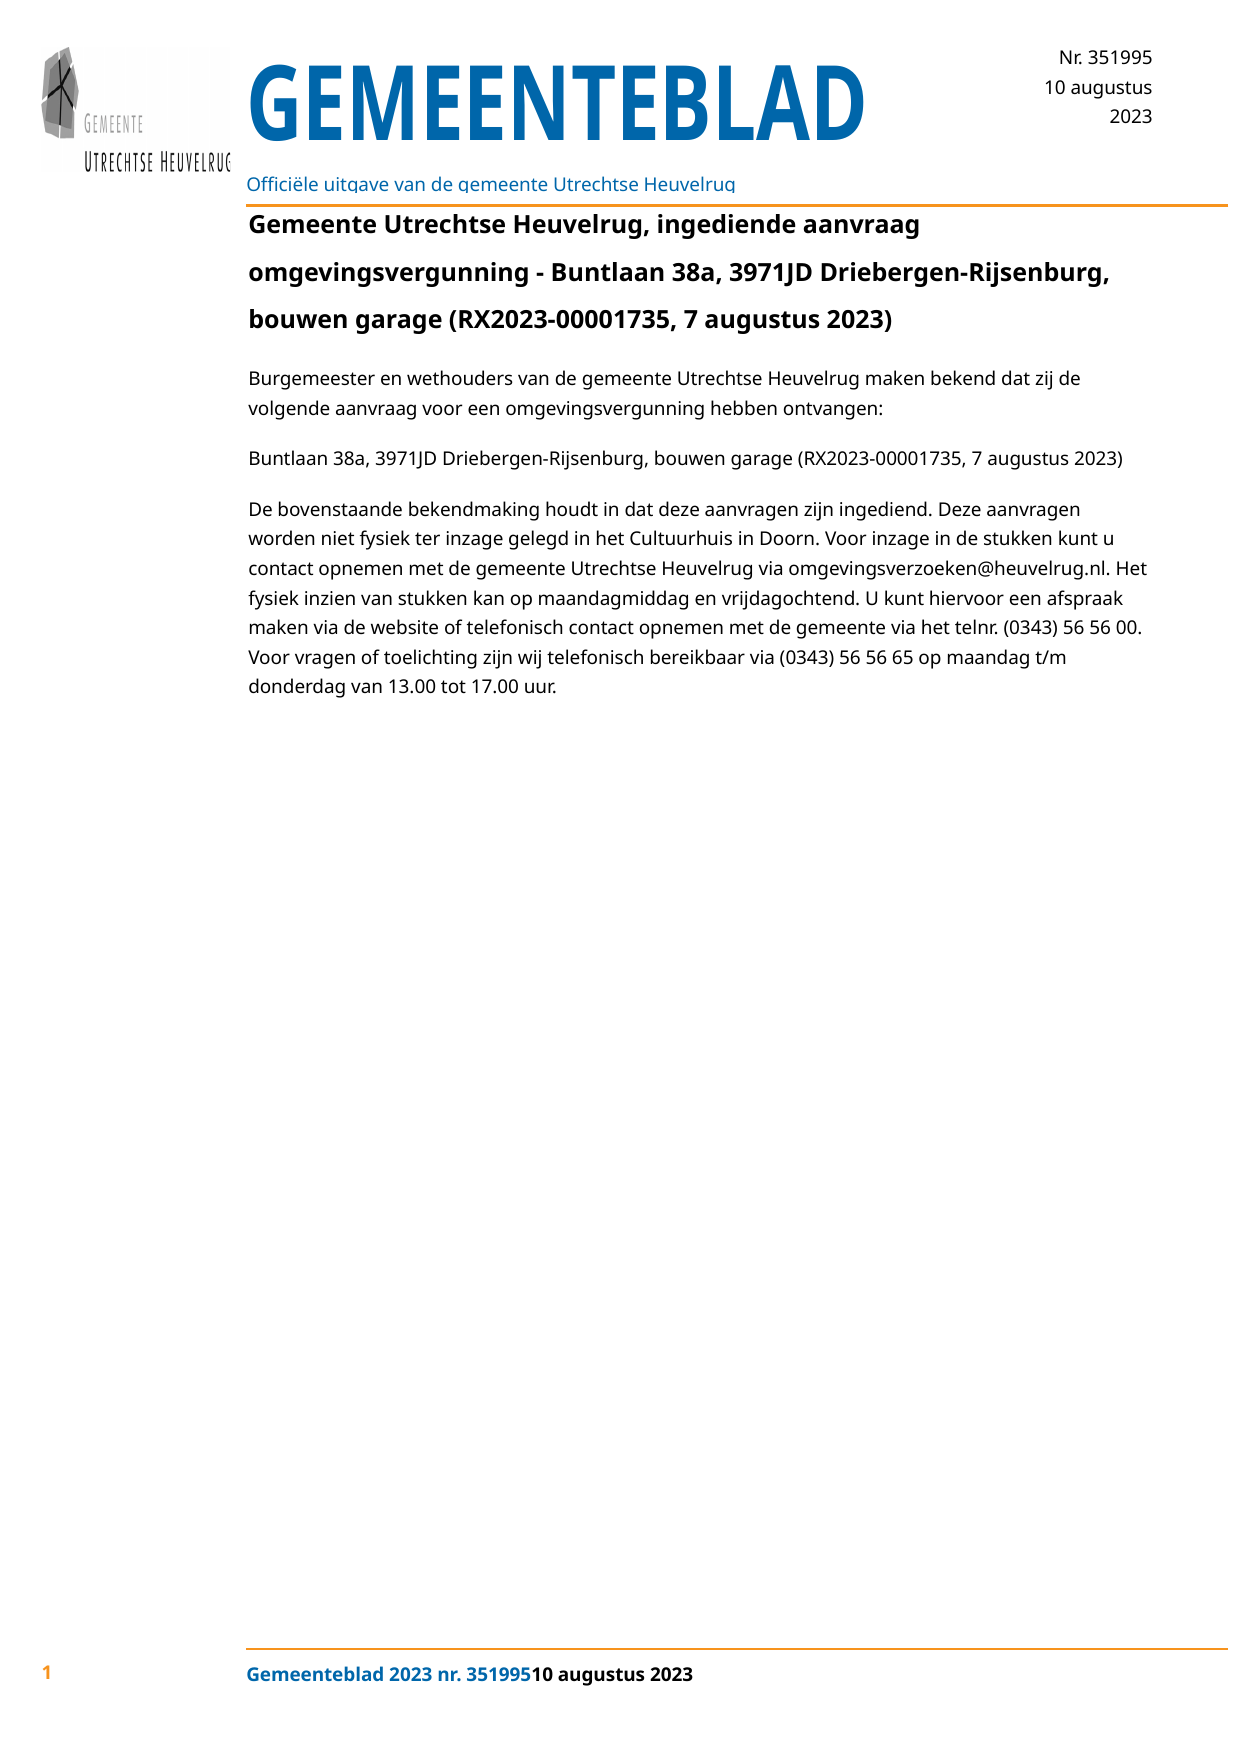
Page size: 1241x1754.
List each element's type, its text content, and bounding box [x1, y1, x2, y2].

text Burgemeester en wethouders van de gemeente Utrechtse Heuvelrug maken bekend dat zij de volgende aanvraag voor een omgevingsvergunning hebben ontvangen: [248, 366, 1152, 421]
text Gemeente Utrechtse Heuvelrug, ingediende aanvraag omgevingsvergunning - Buntlaan 38a, 3971JD Driebergen-Rijsenburg, bouwen garage (RX2023-00001735, 7 augustus 2023) [248, 207, 1152, 336]
text De bovenstaande bekendmaking houdt in dat deze aanvragen zijn ingediend. Deze aanvragen worden niet fysiek ter inzage gelegd in het Cultuurhuis in Doorn. Voor inzage in de stukken kunt u contact opnemen met de gemeente Utrechtse Heuvelrug via omgevingsverzoeken@heuvelrug.nl. Het fysiek inzien van stukken kan op maandagmiddag en vrijdagochtend. U kunt hiervoor een afspraak maken via de website of telefonisch contact opnemen met de gemeente via het telnr. (0343) 56 56 00. Voor vragen of toelichting zijn wij telefonisch bereikbaar via (0343) 56 56 65 op maandag t/m donderdag van 13.00 tot 17.00 uur. [248, 496, 1152, 699]
picture [41, 47, 231, 172]
text Buntlaan 38a, 3971JD Driebergen-Rijsenburg, bouwen garage (RX2023-00001735, 7 augustus 2023) [248, 446, 1152, 471]
